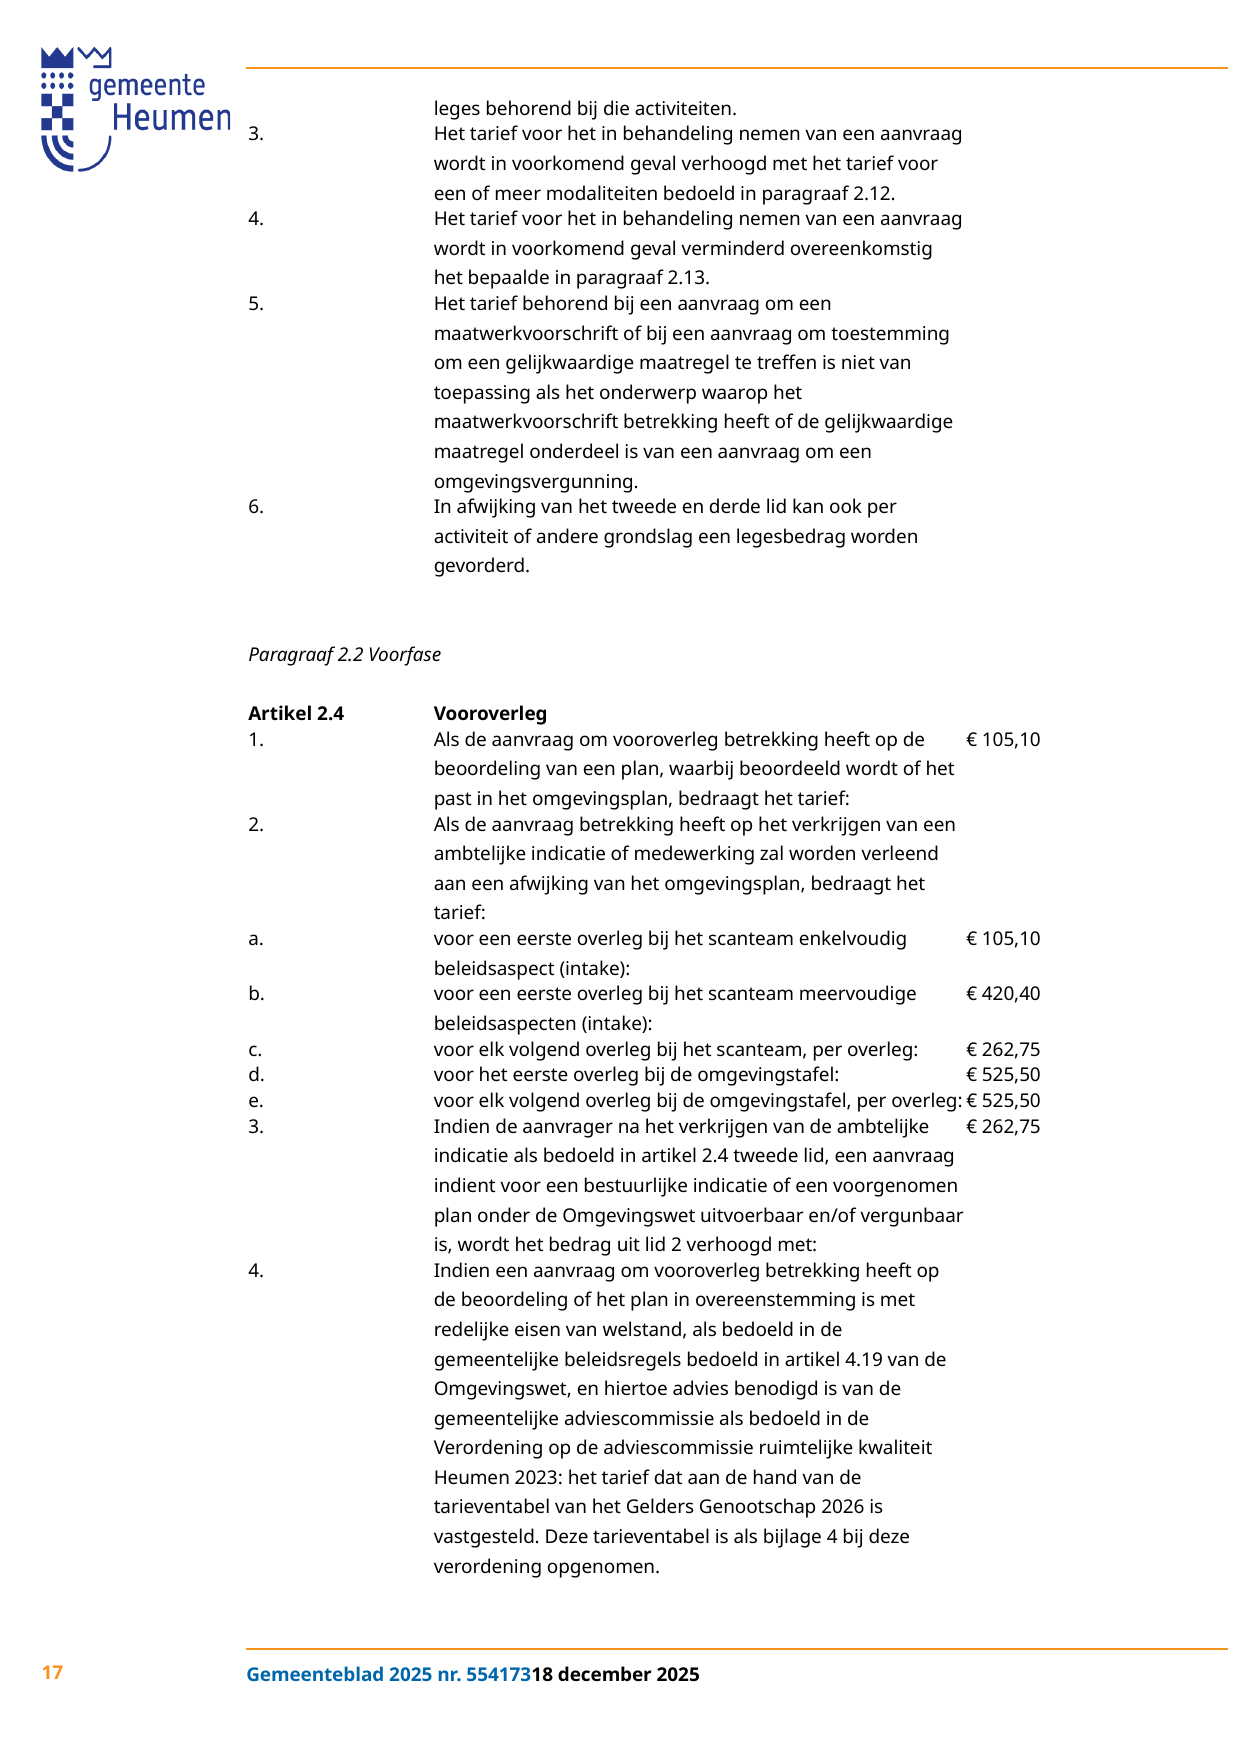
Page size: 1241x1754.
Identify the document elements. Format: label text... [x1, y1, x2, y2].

table_cell € 105,10 [966, 925, 1152, 981]
table_cell 1. [248, 726, 433, 811]
table_cell 2. [248, 811, 433, 925]
table_cell [966, 121, 1152, 205]
table_cell 4. [248, 1257, 433, 1579]
table_cell [966, 205, 1152, 290]
table_cell voor elk volgend overleg bij het scanteam, per overleg: [434, 1036, 966, 1062]
table_cell 4. [248, 205, 433, 290]
table_cell leges behorend bij die activiteiten. [434, 95, 966, 121]
table_cell € 525,50 [966, 1062, 1152, 1087]
table_cell In afwijking van het tweede en derde lid kan ook per activiteit of andere grondslag een legesbedrag worden gevorderd. [434, 494, 966, 578]
table_header Vooroverleg [434, 700, 966, 726]
table_cell 5. [248, 290, 433, 493]
table_header [966, 700, 1152, 726]
table_cell Het tarief behorend bij een aanvraag om een maatwerkvoorschrift of bij een aanvraag om toestemming om een gelijkwaardige maatregel te treffen is niet van toepassing als het onderwerp waarop het maatwerkvoorschrift betrekking heeft of de gelijkwaardige maatregel onderdeel is van een aanvraag om een omgevingsvergunning. [434, 290, 966, 493]
table_cell c. [248, 1036, 433, 1062]
table_cell [966, 1257, 1152, 1579]
table_cell Indien de aanvrager na het verkrijgen van de ambtelijke indicatie als bedoeld in artikel 2.4 tweede lid, een aanvraag indient voor een bestuurlijke indicatie of een voorgenomen plan onder de Omgevingswet uitvoerbaar en/of vergunbaar is, wordt het bedrag uit lid 2 verhoogd met: [434, 1113, 966, 1257]
table_cell 3. [248, 121, 433, 205]
text Paragraaf 2.2 Voorfase [248, 641, 1152, 667]
table_cell € 262,75 [966, 1113, 1152, 1257]
table_cell voor een eerste overleg bij het scanteam meervoudige beleidsaspecten (intake): [434, 981, 966, 1036]
table_cell voor een eerste overleg bij het scanteam enkelvoudig beleidsaspect (intake): [434, 925, 966, 981]
table_cell Als de aanvraag om vooroverleg betrekking heeft op de beoordeling van een plan, waarbij beoordeeld wordt of het past in het omgevingsplan, bedraagt het tarief: [434, 726, 966, 811]
table_header Artikel 2.4 [248, 700, 433, 726]
table_cell € 262,75 [966, 1036, 1152, 1062]
picture [41, 47, 231, 172]
table_cell [966, 494, 1152, 578]
table_cell a. [248, 925, 433, 981]
table_cell [966, 290, 1152, 493]
table_cell [248, 95, 433, 121]
table_cell e. [248, 1087, 433, 1113]
table_cell Indien een aanvraag om vooroverleg betrekking heeft op de beoordeling of het plan in overeenstemming is met redelijke eisen van welstand, als bedoeld in de gemeentelijke beleidsregels bedoeld in artikel 4.19 van de Omgevingswet, en hiertoe advies benodigd is van de gemeentelijke adviescommissie als bedoeld in de Verordening op de adviescommissie ruimtelijke kwaliteit Heumen 2023: het tarief dat aan de hand van de tarieventabel van het Gelders Genootschap 2026 is vastgesteld. Deze tarieventabel is als bijlage 4 bij deze verordening opgenomen. [434, 1257, 966, 1579]
table_cell 6. [248, 494, 433, 578]
table_cell 3. [248, 1113, 433, 1257]
table_cell Het tarief voor het in behandeling nemen van een aanvraag wordt in voorkomend geval verminderd overeenkomstig het bepaalde in paragraaf 2.13. [434, 205, 966, 290]
table_cell Het tarief voor het in behandeling nemen van een aanvraag wordt in voorkomend geval verhoogd met het tarief voor een of meer modaliteiten bedoeld in paragraaf 2.12. [434, 121, 966, 205]
table_cell [966, 95, 1152, 121]
table_cell voor elk volgend overleg bij de omgevingstafel, per overleg: [434, 1087, 966, 1113]
table_cell b. [248, 981, 433, 1036]
table_cell voor het eerste overleg bij de omgevingstafel: [434, 1062, 966, 1087]
table_cell [966, 811, 1152, 925]
table_cell € 105,10 [966, 726, 1152, 811]
table_cell € 525,50 [966, 1087, 1152, 1113]
table_cell d. [248, 1062, 433, 1087]
table_cell € 420,40 [966, 981, 1152, 1036]
table_cell Als de aanvraag betrekking heeft op het verkrijgen van een ambtelijke indicatie of medewerking zal worden verleend aan een afwijking van het omgevingsplan, bedraagt het tarief: [434, 811, 966, 925]
